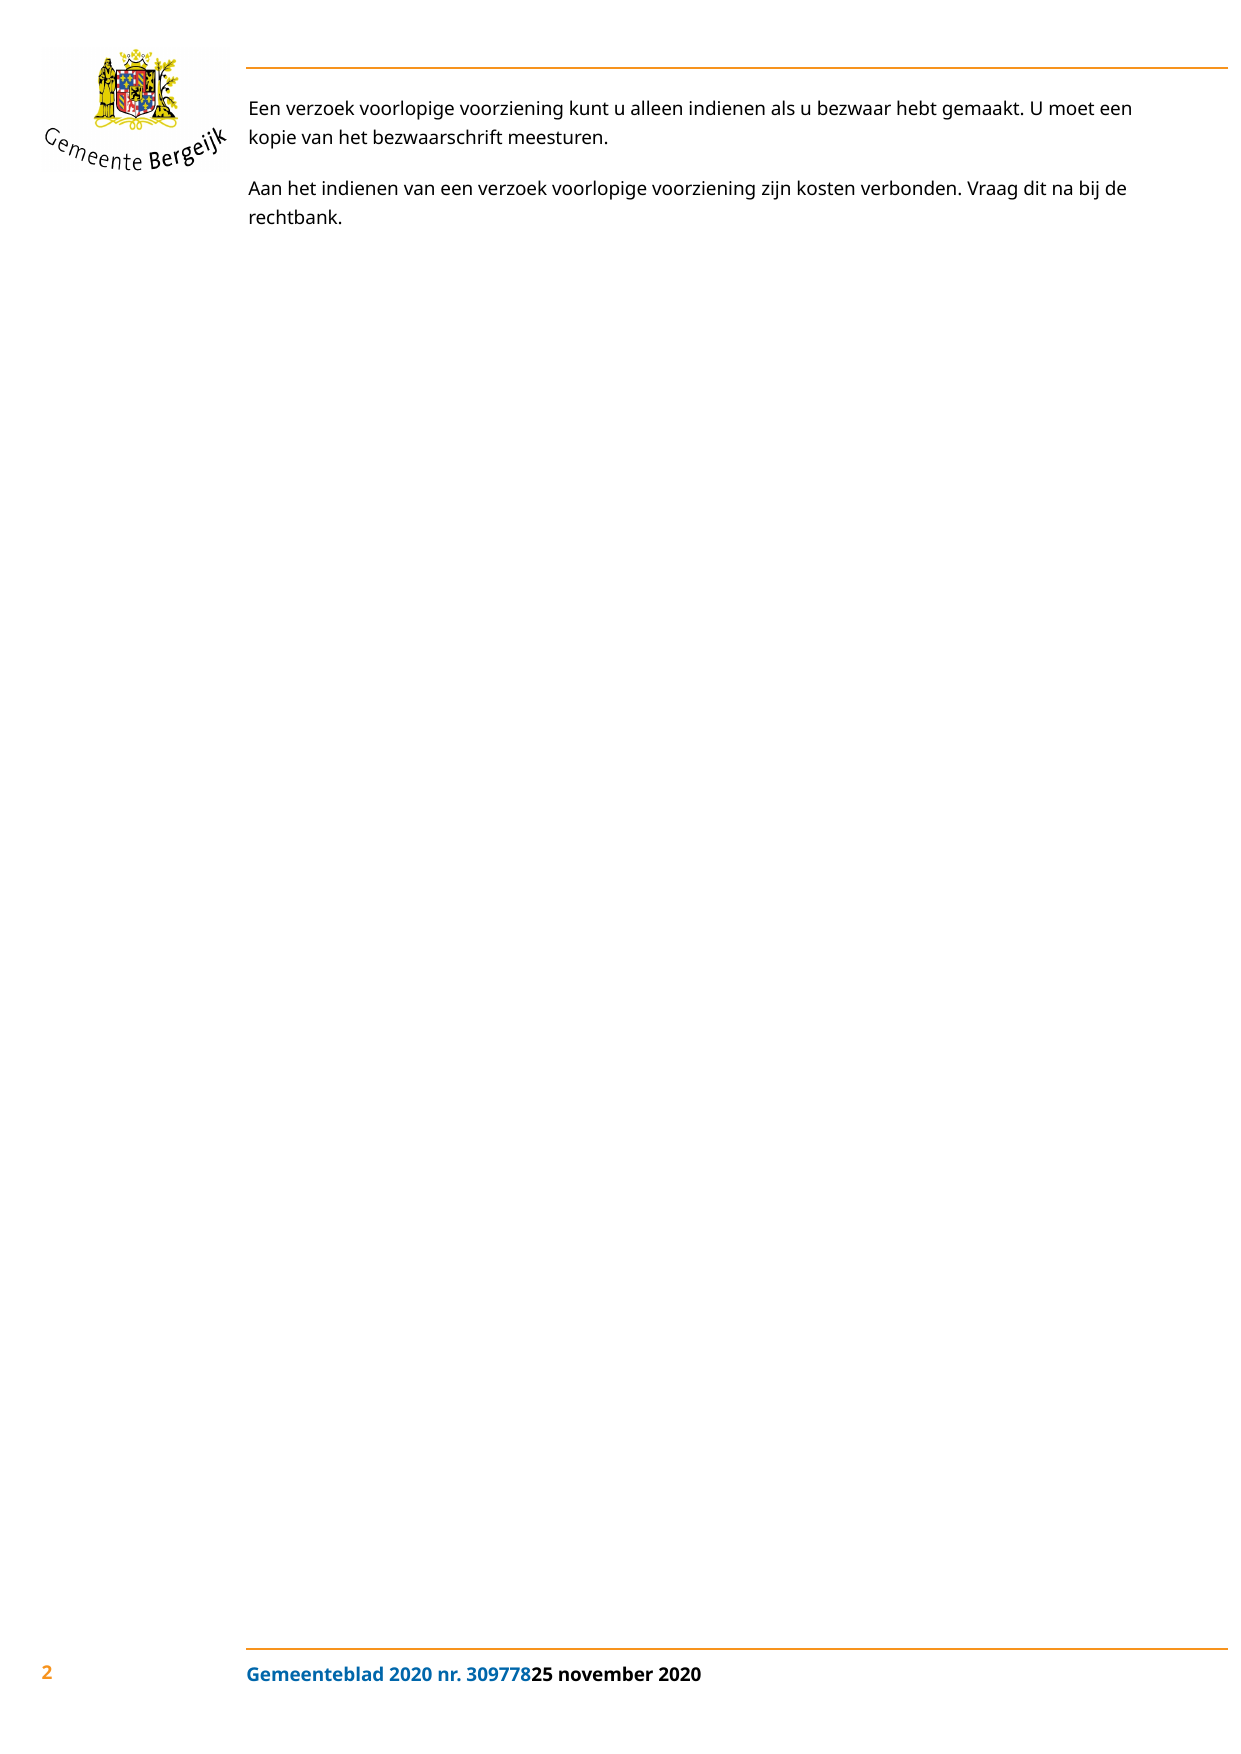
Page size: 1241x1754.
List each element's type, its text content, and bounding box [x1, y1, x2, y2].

picture [41, 47, 231, 172]
text Een verzoek voorlopige voorziening kunt u alleen indienen als u bezwaar hebt gemaakt. U moet een kopie van het bezwaarschrift meesturen. [248, 95, 1152, 150]
text Aan het indienen van een verzoek voorlopige voorziening zijn kosten verbonden. Vraag dit na bij de rechtbank. [248, 175, 1152, 230]
